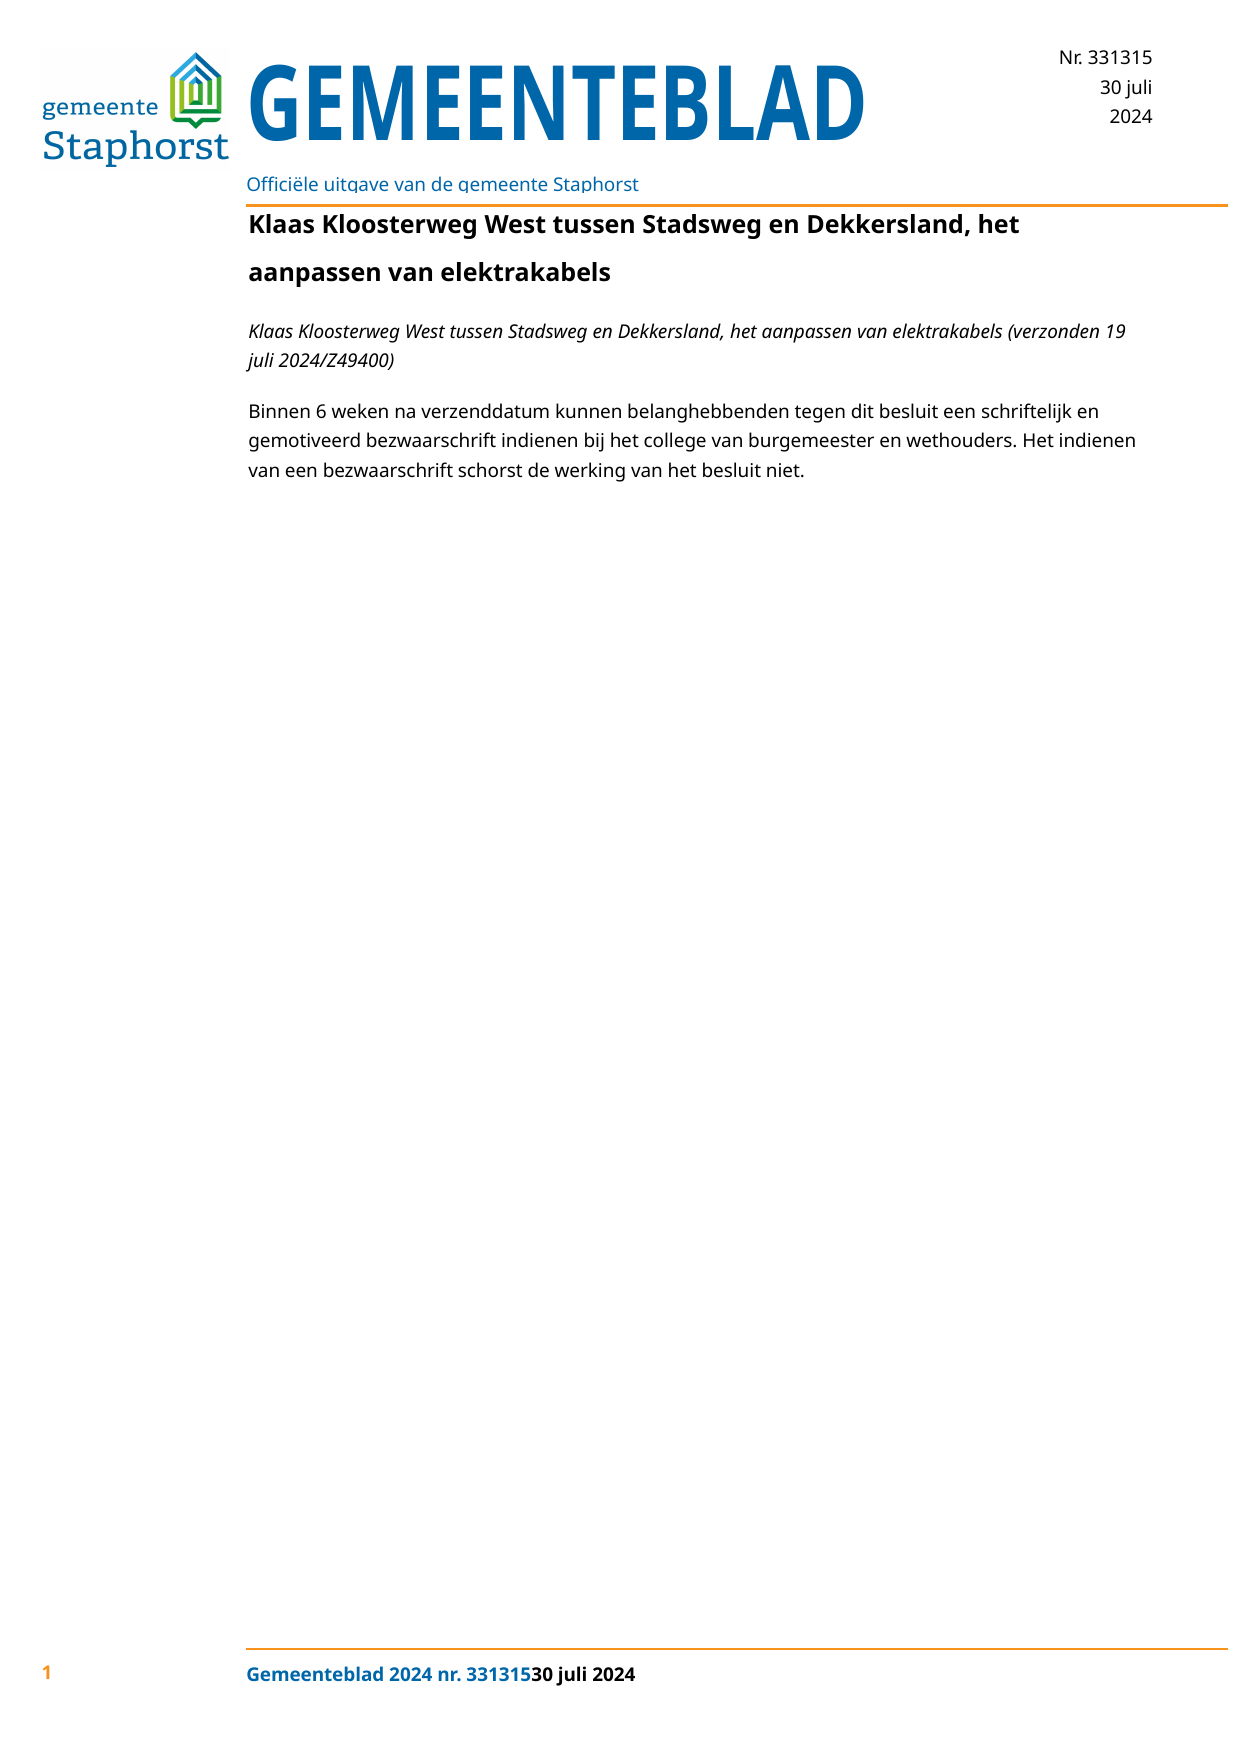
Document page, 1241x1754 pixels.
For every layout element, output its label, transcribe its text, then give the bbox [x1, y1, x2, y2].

picture [41, 47, 231, 172]
text Binnen 6 weken na verzenddatum kunnen belanghebbenden tegen dit besluit een schriftelijk en gemotiveerd bezwaarschrift indienen bij het college van burgemeester en wethouders. Het indienen van een bezwaarschrift schorst de werking van het besluit niet. [248, 398, 1152, 483]
text Klaas Kloosterweg West tussen Stadsweg en Dekkersland, het aanpassen van elektrakabels [248, 207, 1152, 288]
text Klaas Kloosterweg West tussen Stadsweg en Dekkersland, het aanpassen van elektrakabels (verzonden 19 juli 2024/Z49400) [248, 318, 1152, 373]
